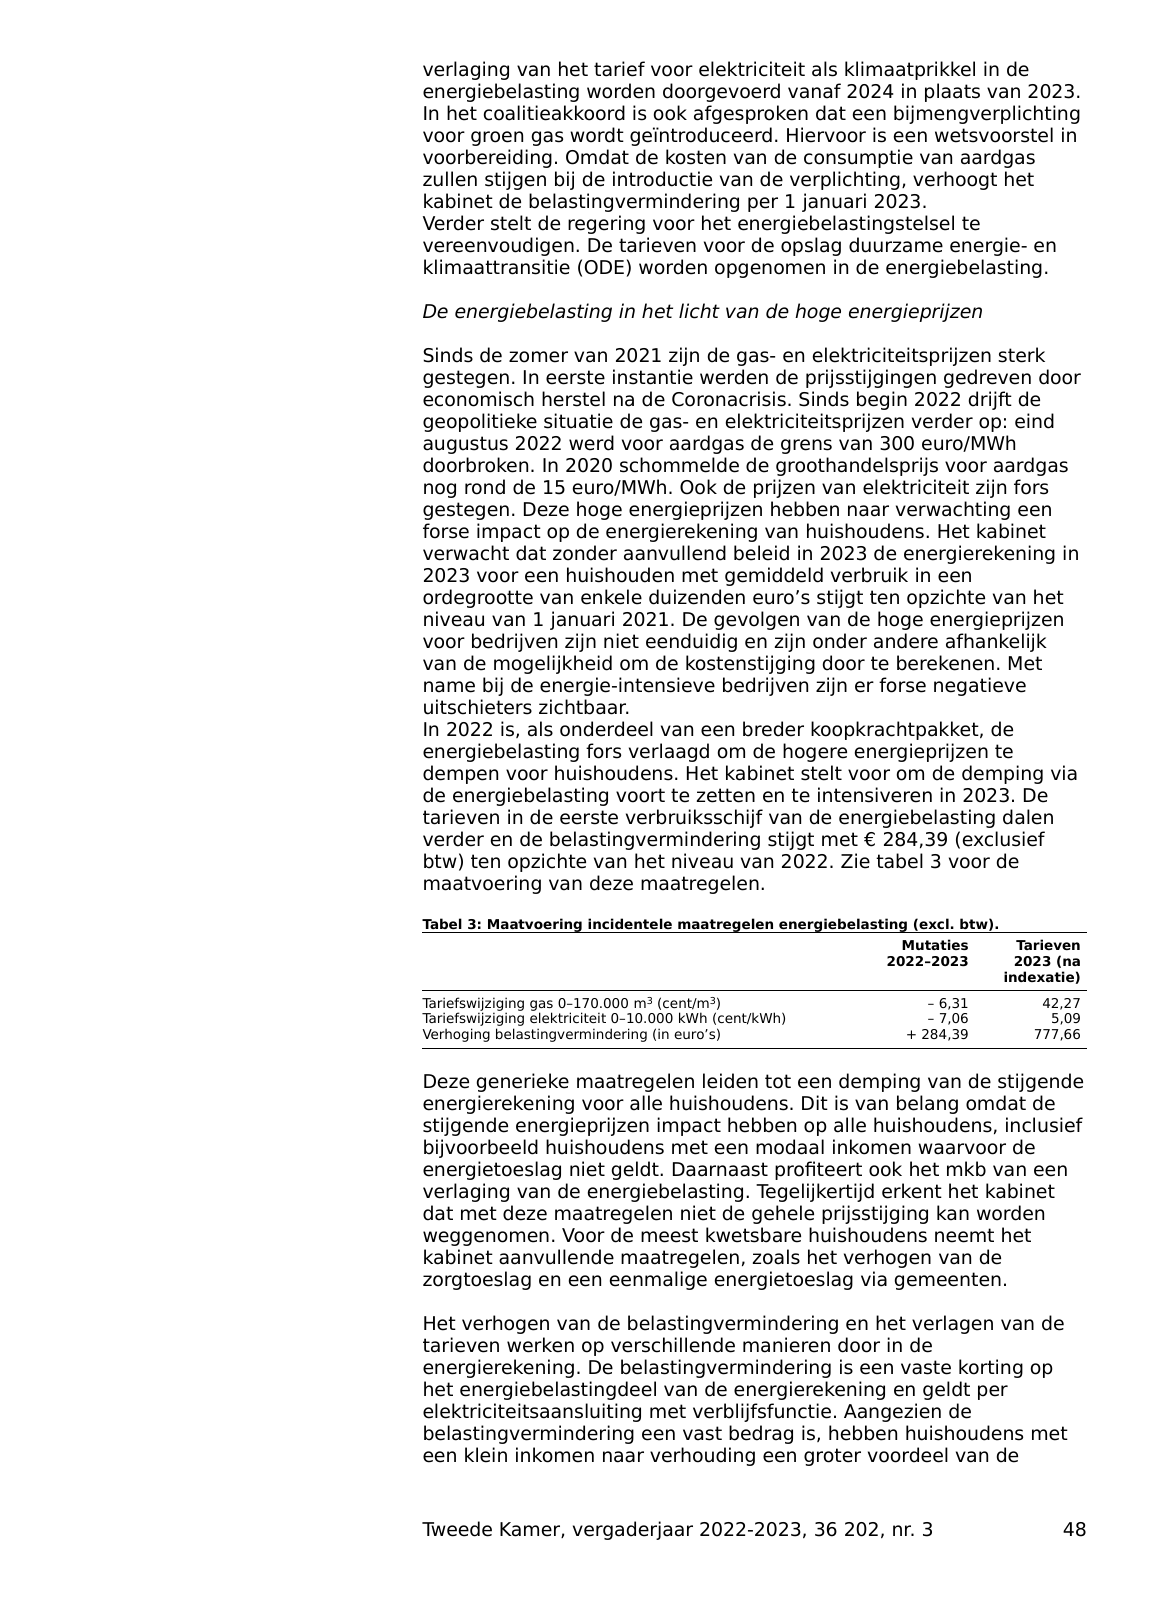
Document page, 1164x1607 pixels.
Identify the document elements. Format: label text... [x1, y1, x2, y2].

table_cell Tariefswijziging elektriciteit 0–10.000 kWh (cent/kWh) [422, 1011, 856, 1027]
table_cell – 7,06 [856, 1011, 974, 1027]
table_cell – 6,31 [856, 991, 974, 1011]
table_cell Tarieven 2023 (na indexatie) [974, 933, 1087, 990]
text Deze generieke maatregelen leiden tot een demping van de stijgende energierekening voor alle huishoudens. Dit is van belang omdat de stijgende energieprijzen impact hebben op alle huishoudens, inclusief bijvoorbeeld huishoudens met een modaal inkomen waarvoor de energietoeslag niet geldt. Daarnaast profiteert ook het mkb van een verlaging van de energiebelasting. Tegelijkertijd erkent het kabinet dat met deze maatregelen niet de gehele prijsstijging kan worden weggenomen. Voor de meest kwetsbare huishoudens neemt het kabinet aanvullende maatregelen, zoals het verhogen van de zorgtoeslag en een eenmalige energietoeslag via gemeenten. [422, 1071, 1087, 1291]
text Verder stelt de regering voor het energiebelastingstelsel te vereenvoudigen. De tarieven voor de opslag duurzame energie- en klimaattransitie (ODE) worden opgenomen in de energiebelasting. [422, 213, 1087, 279]
table_cell [422, 933, 856, 990]
table_header Tabel 3: Maatvoering incidentele maatregelen energiebelasting (excl. btw). [422, 917, 1087, 932]
table_cell Tariefswijziging gas 0–170.000 m3 (cent/m3) [422, 991, 856, 1011]
table_cell Mutaties 2022–2023 [856, 933, 974, 990]
table_cell 777,66 [974, 1027, 1087, 1047]
text Sinds de zomer van 2021 zijn de gas- en elektriciteitsprijzen sterk gestegen. In eerste instantie werden de prijsstijgingen gedreven door economisch herstel na de Coronacrisis. Sinds begin 2022 drijft de geopolitieke situatie de gas- en elektriciteitsprijzen verder op: eind augustus 2022 werd voor aardgas de grens van 300 euro/MWh doorbroken. In 2020 schommelde de groothandelsprijs voor aardgas nog rond de 15 euro/MWh. Ook de prijzen van elektriciteit zijn fors gestegen. Deze hoge energieprijzen hebben naar verwachting een forse impact op de energierekening van huishoudens. Het kabinet verwacht dat zonder aanvullend beleid in 2023 de energierekening in 2023 voor een huishouden met gemiddeld verbruik in een ordegrootte van enkele duizenden euro’s stijgt ten opzichte van het niveau van 1 januari 2021. De gevolgen van de hoge energieprijzen voor bedrijven zijn niet eenduidig en zijn onder andere afhankelijk van de mogelijkheid om de kostenstijging door te berekenen. Met name bij de energie-intensieve bedrijven zijn er forse negatieve uitschieters zichtbaar. [422, 345, 1087, 719]
text verlaging van het tarief voor elektriciteit als klimaatprikkel in de energiebelasting worden doorgevoerd vanaf 2024 in plaats van 2023. In het coalitieakkoord is ook afgesproken dat een bijmengverplichting voor groen gas wordt geïntroduceerd. Hiervoor is een wetsvoorstel in voorbereiding. Omdat de kosten van de consumptie van aardgas zullen stijgen bij de introductie van de verplichting, verhoogt het kabinet de belastingvermindering per 1 januari 2023. [422, 59, 1087, 213]
table_cell 42,27 [974, 991, 1087, 1011]
table_cell Verhoging belastingvermindering (in euro’s) [422, 1027, 856, 1047]
subtitle De energiebelasting in het licht van de hoge energieprijzen [422, 301, 1087, 323]
table_cell 5,09 [974, 1011, 1087, 1027]
table_cell + 284,39 [856, 1027, 974, 1047]
text In 2022 is, als onderdeel van een breder koopkrachtpakket, de energiebelasting fors verlaagd om de hogere energieprijzen te dempen voor huishoudens. Het kabinet stelt voor om de demping via de energiebelasting voort te zetten en te intensiveren in 2023. De tarieven in de eerste verbruiksschijf van de energiebelasting dalen verder en de belastingvermindering stijgt met € 284,39 (exclusief btw) ten opzichte van het niveau van 2022. Zie tabel 3 voor de maatvoering van deze maatregelen. [422, 719, 1087, 895]
text Het verhogen van de belastingvermindering en het verlagen van de tarieven werken op verschillende manieren door in de energierekening. De belastingvermindering is een vaste korting op het energiebelastingdeel van de energierekening en geldt per elektriciteitsaansluiting met verblijfsfunctie. Aangezien de belastingvermindering een vast bedrag is, hebben huishoudens met een klein inkomen naar verhouding een groter voordeel van de [422, 1313, 1087, 1467]
